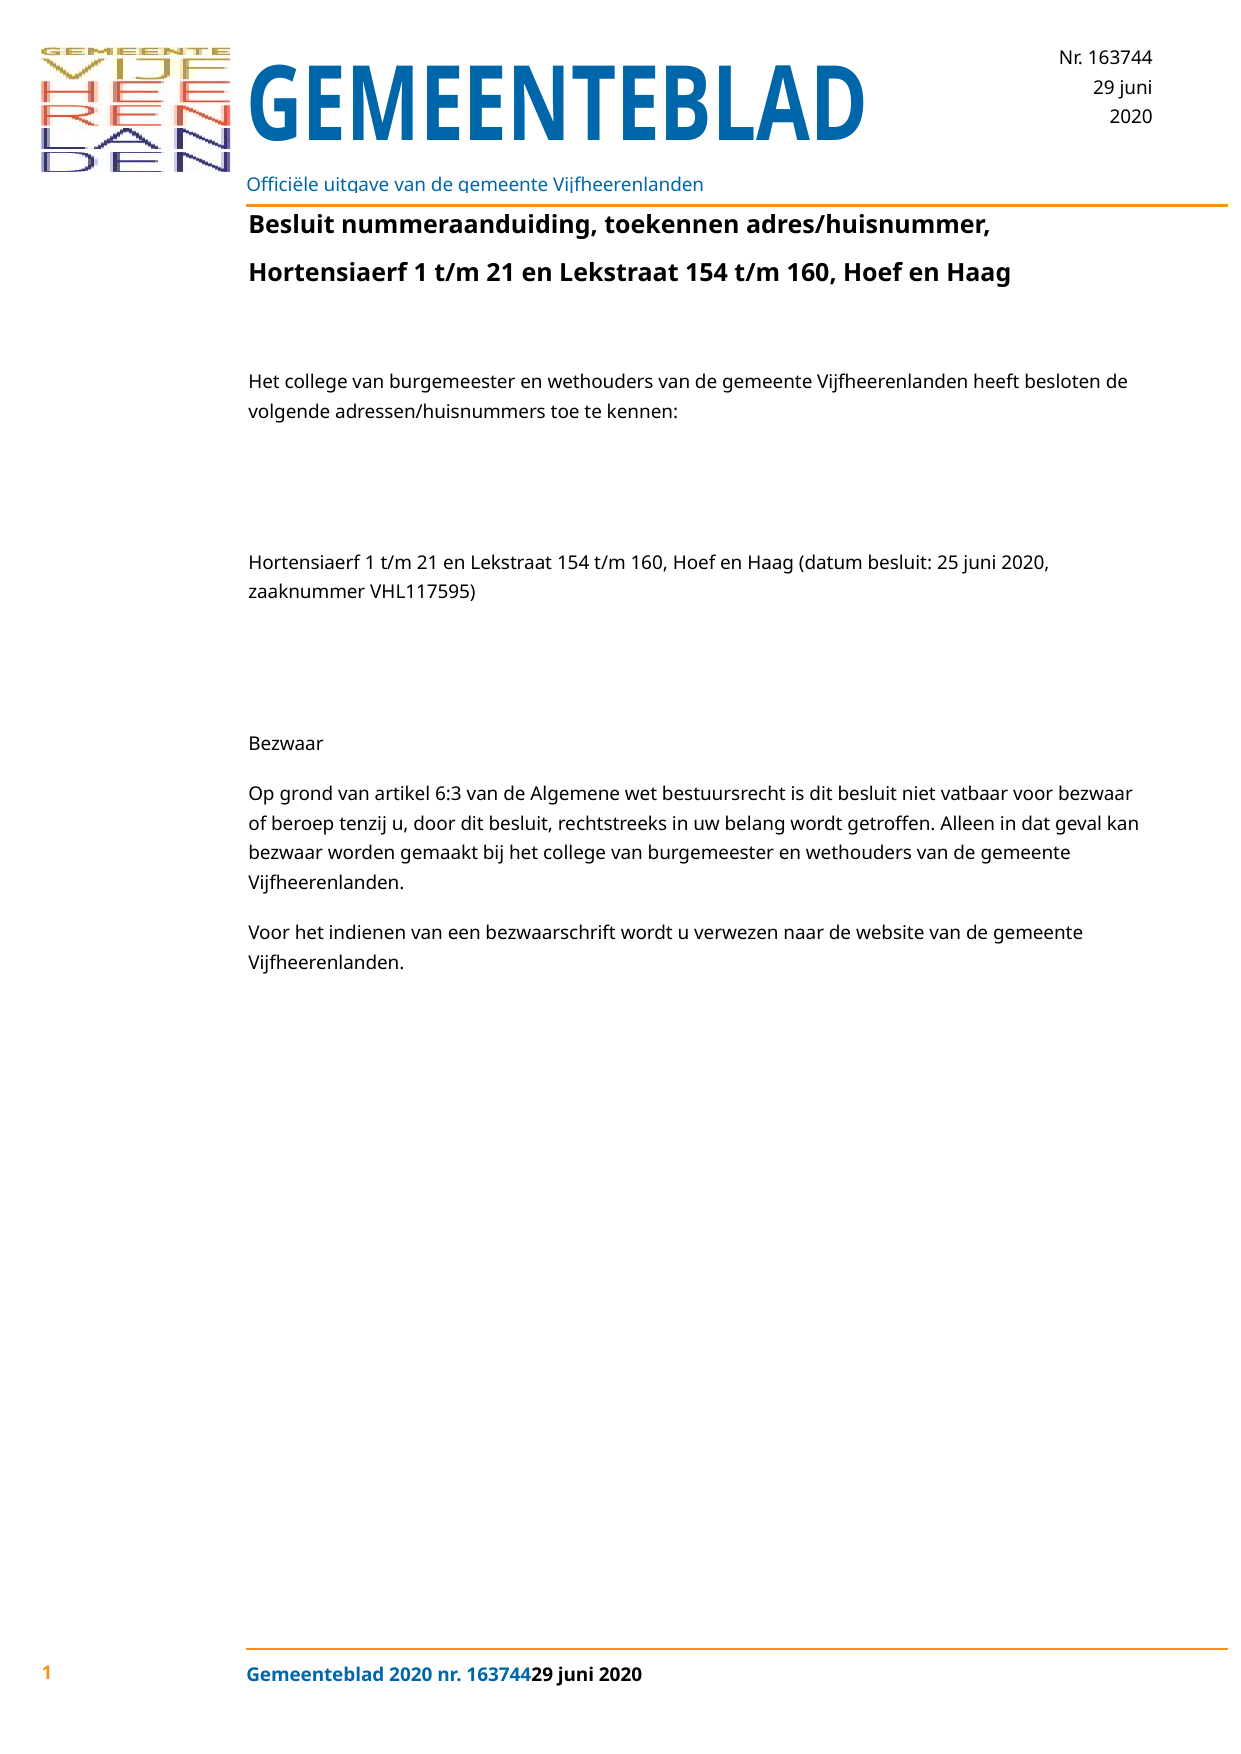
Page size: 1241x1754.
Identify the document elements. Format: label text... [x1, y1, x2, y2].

picture [41, 47, 231, 172]
text Voor het indienen van een bezwaarschrift wordt u verwezen naar de website van de gemeente Vijfheerenlanden. [248, 919, 1152, 975]
text Hortensiaerf 1 t/m 21 en Lekstraat 154 t/m 160, Hoef en Haag (datum besluit: 25 juni 2020, zaaknummer VHL117595) [248, 549, 1152, 604]
text Op grond van artikel 6:3 van de Algemene wet bestuursrecht is dit besluit niet vatbaar voor bezwaar of beroep tenzij u, door dit besluit, rechtstreeks in uw belang wordt getroffen. Alleen in dat geval kan bezwaar worden gemaakt bij het college van burgemeester en wethouders van de gemeente Vijfheerenlanden. [248, 780, 1152, 895]
text Besluit nummeraanduiding, toekennen adres/huisnummer, Hortensiaerf 1 t/m 21 en Lekstraat 154 t/m 160, Hoef en Haag [248, 207, 1152, 288]
text Het college van burgemeester en wethouders van de gemeente Vijfheerenlanden heeft besloten de volgende adressen/huisnummers toe te kennen: [248, 368, 1152, 424]
text Bezwaar [248, 730, 1152, 756]
